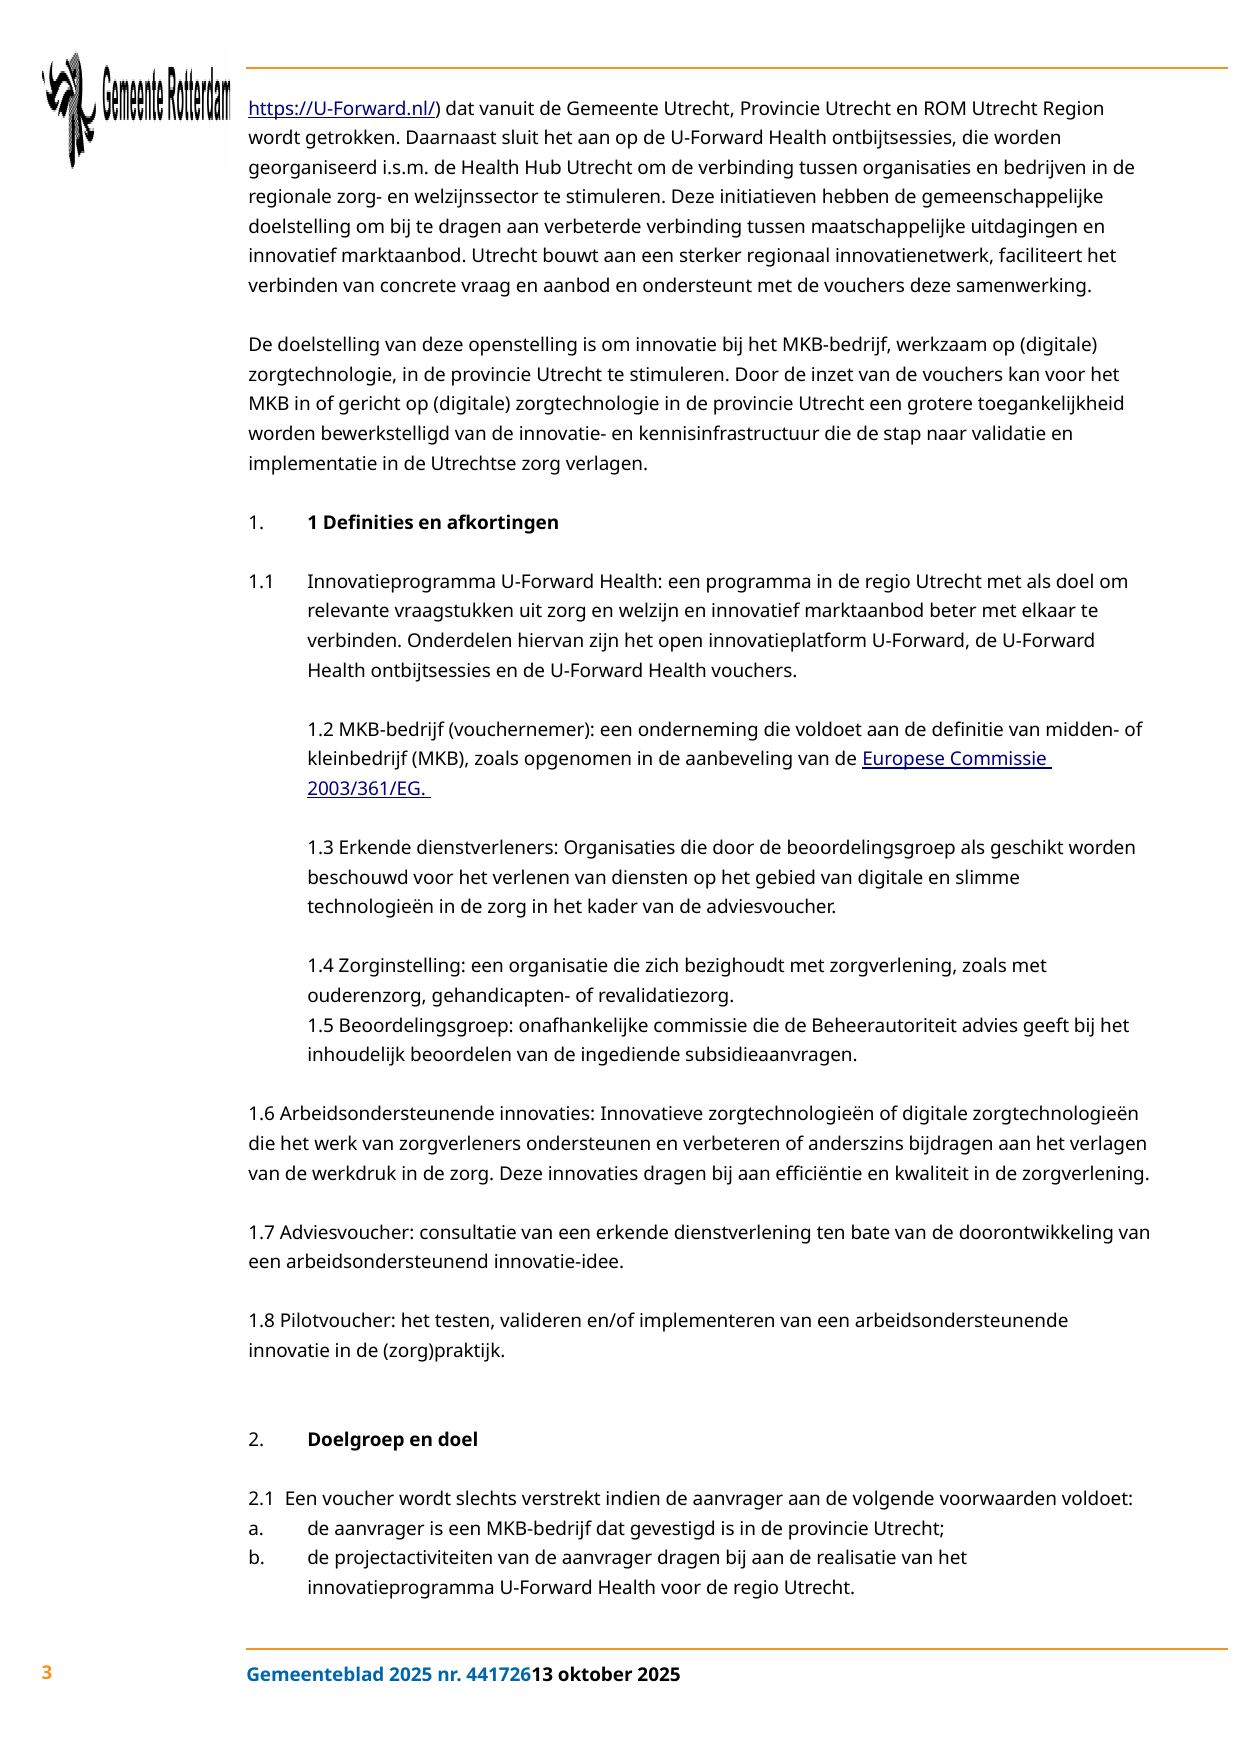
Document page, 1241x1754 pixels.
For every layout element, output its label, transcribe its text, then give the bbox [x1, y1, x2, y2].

text 1.7 Adviesvoucher: consultatie van een erkende dienstverlening ten bate van de doorontwikkeling van een arbeidsondersteunend innovatie-idee. [248, 1219, 1152, 1274]
text https://U-Forward.nl/) dat vanuit de Gemeente Utrecht, Provincie Utrecht en ROM Utrecht Region wordt getrokken. Daarnaast sluit het aan op de U-Forward Health ontbijtsessies, die worden georganiseerd i.s.m. de Health Hub Utrecht om de verbinding tussen organisaties en bedrijven in de regionale zorg- en welzijnssector te stimuleren. Deze initiatieven hebben de gemeenschappelijke doelstelling om bij te dragen aan verbeterde verbinding tussen maatschappelijke uitdagingen en innovatief marktaanbod. Utrecht bouwt aan een sterker regionaal innovatienetwerk, faciliteert het verbinden van concrete vraag en aanbod en ondersteunt met de vouchers deze samenwerking. [248, 95, 1152, 298]
picture [41, 47, 231, 172]
list de projectactiviteiten van de aanvrager dragen bij aan de realisatie van het innovatieprogramma U-Forward Health voor de regio Utrecht. [248, 1544, 1152, 1600]
list 1.5 Beoordelingsgroep: onafhankelijke commissie die de Beheerautoriteit advies geeft bij het inhoudelijk beoordelen van de ingediende subsidieaanvragen. [248, 1012, 1152, 1067]
list Innovatieprogramma U-Forward Health: een programma in de regio Utrecht met als doel om relevante vraagstukken uit zorg en welzijn en innovatief marktaanbod beter met elkaar te verbinden. Onderdelen hiervan zijn het open innovatieplatform U-Forward, de U-Forward Health ontbijtsessies en de U-Forward Health vouchers. [248, 568, 1152, 683]
list 1.3 Erkende dienstverleners: Organisaties die door de beoordelingsgroep als geschikt worden beschouwd voor het verlenen van diensten op het gebied van digitale en slimme technologieën in de zorg in het kader van de adviesvoucher. [248, 834, 1152, 919]
text 1.8 Pilotvoucher: het testen, valideren en/of implementeren van een arbeidsondersteunende innovatie in de (zorg)praktijk. [248, 1308, 1152, 1363]
list 1.4 Zorginstelling: een organisatie die zich bezighoudt met zorgverlening, zoals met ouderenzorg, gehandicapten- of revalidatiezorg. [248, 953, 1152, 1008]
text De doelstelling van deze openstelling is om innovatie bij het MKB-bedrijf, werkzaam op (digitale) zorgtechnologie, in de provincie Utrecht te stimuleren. Door de inzet van de vouchers kan voor het MKB in of gericht op (digitale) zorgtechnologie in de provincie Utrecht een grotere toegankelijkheid worden bewerkstelligd van de innovatie- en kennisinfrastructuur die de stap naar validatie en implementatie in de Utrechtse zorg verlagen. [248, 331, 1152, 476]
text 1.6 Arbeidsondersteunende innovaties: Innovatieve zorgtechnologieën of digitale zorgtechnologieën die het werk van zorgverleners ondersteunen en verbeteren of anderszins bijdragen aan het verlagen van de werkdruk in de zorg. Deze innovaties dragen bij aan efficiëntie en kwaliteit in de zorgverlening. [248, 1101, 1152, 1186]
text 2.1 Een voucher wordt slechts verstrekt indien de aanvrager aan de volgende voorwaarden voldoet: [248, 1485, 1152, 1511]
list Doelgroep en doel [248, 1426, 1152, 1452]
list de aanvrager is een MKB-bedrijf dat gevestigd is in de provincie Utrecht; [248, 1515, 1152, 1541]
list 1.2 MKB-bedrijf (vouchernemer): een onderneming die voldoet aan de definitie van midden- of kleinbedrijf (MKB), zoals opgenomen in de aanbeveling van de Europese Commissie 2003/361/EG. [248, 716, 1152, 801]
list 1 Definities en afkortingen [248, 509, 1152, 535]
